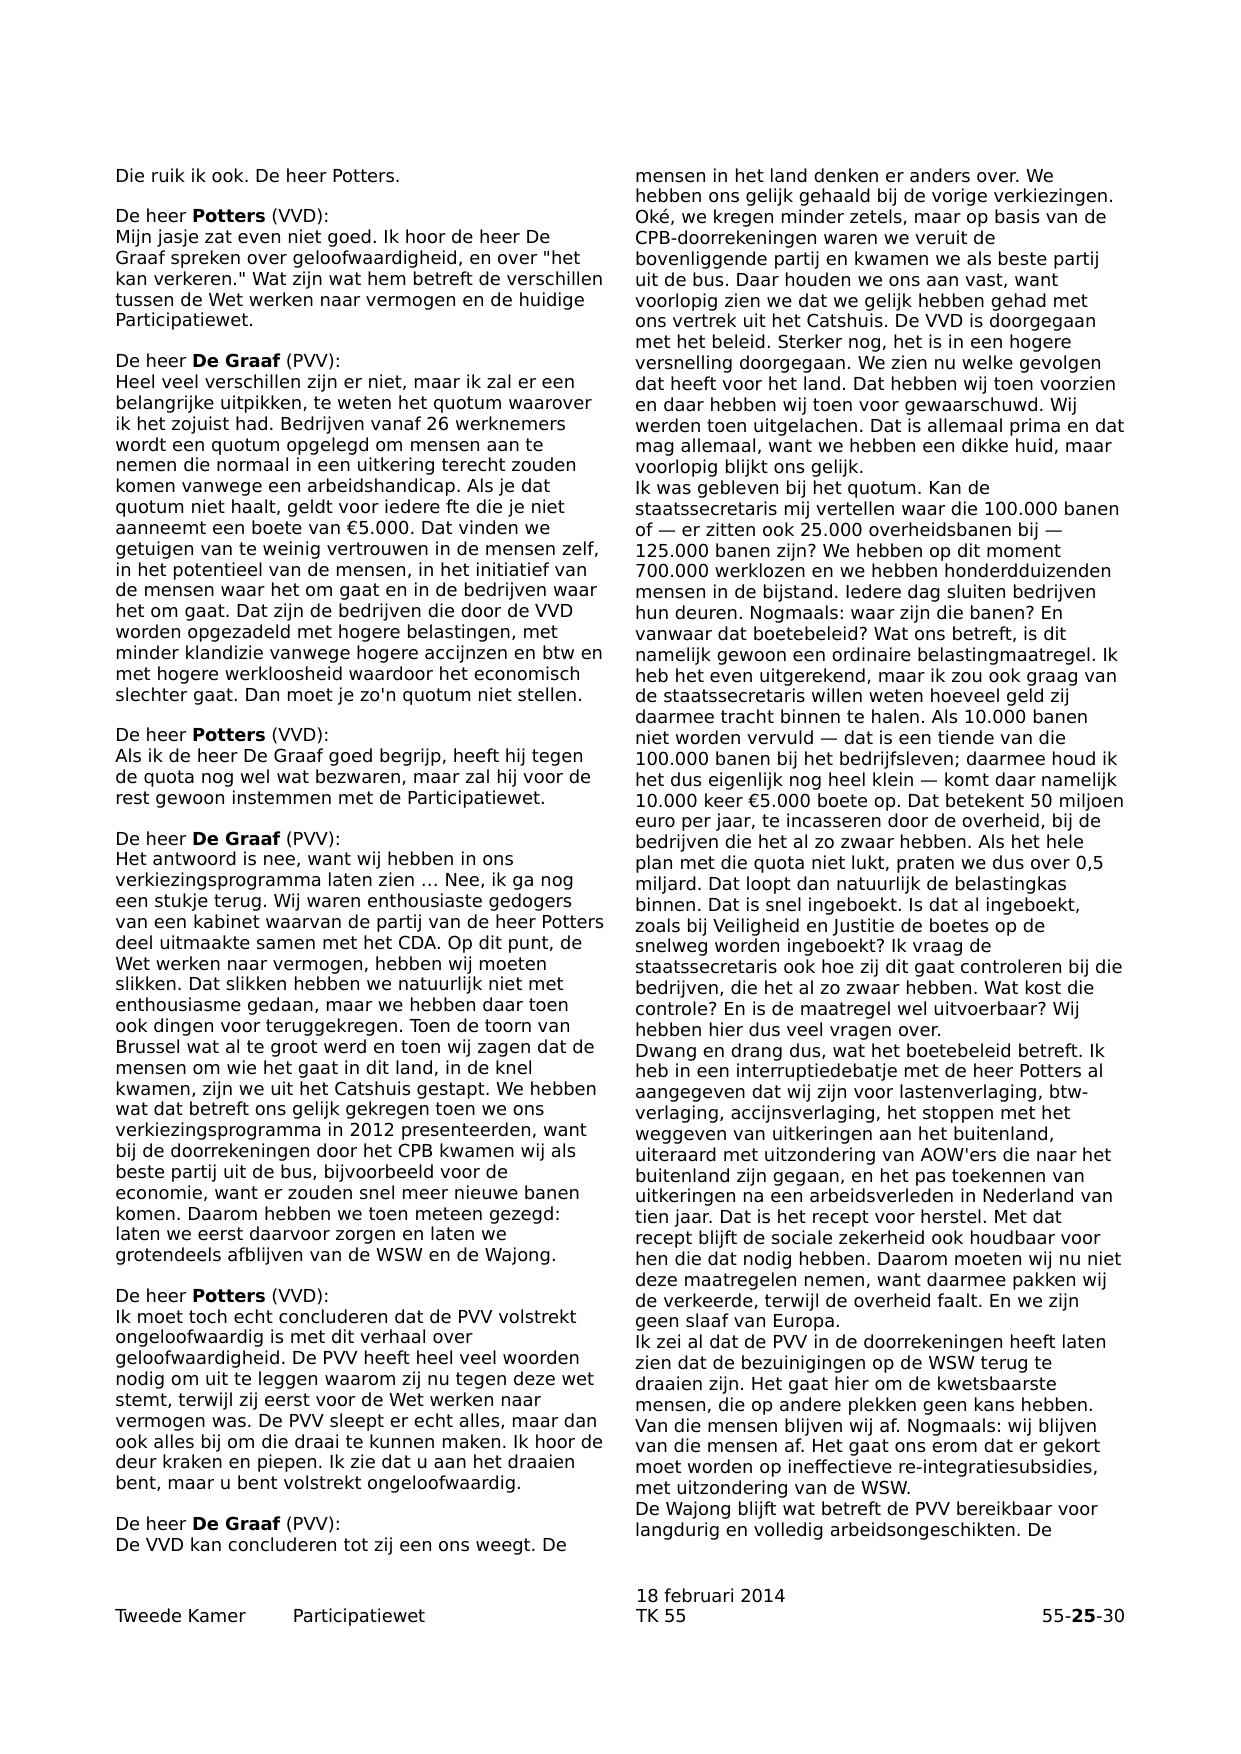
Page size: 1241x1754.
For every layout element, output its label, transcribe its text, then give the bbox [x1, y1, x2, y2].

text De heer Potters (VVD): [115, 725, 605, 746]
text De heer Potters (VVD): [115, 206, 605, 227]
text mensen in het land denken er anders over. We hebben ons gelijk gehaald bij de vorige verkiezingen. Oké, we kregen minder zetels, maar op basis van de CPB-doorrekeningen waren we veruit de bovenliggende partij en kwamen we als beste partij uit de bus. Daar houden we ons aan vast, want voorlopig zien we dat we gelijk hebben gehad met ons vertrek uit het Catshuis. De VVD is doorgegaan met het beleid. Sterker nog, het is in een hogere versnelling doorgegaan. We zien nu welke gevolgen dat heeft voor het land. Dat hebben wij toen voorzien en daar hebben wij toen voor gewaarschuwd. Wij werden toen uitgelachen. Dat is allemaal prima en dat mag allemaal, want we hebben een dikke huid, maar voorlopig blijkt ons gelijk. [635, 165, 1125, 478]
text Ik was gebleven bij het quotum. Kan de staatssecretaris mij vertellen waar die 100.000 banen of — er zitten ook 25.000 overheidsbanen bij — 125.000 banen zijn? We hebben op dit moment 700.000 werklozen en we hebben honderdduizenden mensen in de bijstand. Iedere dag sluiten bedrijven hun deuren. Nogmaals: waar zijn die banen? En vanwaar dat boetebeleid? Wat ons betreft, is dit namelijk gewoon een ordinaire belastingmaatregel. Ik heb het even uitgerekend, maar ik zou ook graag van de staatssecretaris willen weten hoeveel geld zij daarmee tracht binnen te halen. Als 10.000 banen niet worden vervuld — dat is een tiende van die 100.000 banen bij het bedrijfsleven; daarmee houd ik het dus eigenlijk nog heel klein — komt daar namelijk 10.000 keer €5.000 boete op. Dat betekent 50 miljoen euro per jaar, te incasseren door de overheid, bij de bedrijven die het al zo zwaar hebben. Als het hele plan met die quota niet lukt, praten we dus over 0,5 miljard. Dat loopt dan natuurlijk de belastingkas binnen. Dat is snel ingeboekt. Is dat al ingeboekt, zoals bij Veiligheid en Justitie de boetes op de snelweg worden ingeboekt? Ik vraag de staatssecretaris ook hoe zij dit gaat controleren bij die bedrijven, die het al zo zwaar hebben. Wat kost die controle? En is de maatregel wel uitvoerbaar? Wij hebben hier dus veel vragen over. [635, 478, 1125, 1040]
text Mijn jasje zat even niet goed. Ik hoor de heer De Graaf spreken over geloofwaardigheid, en over "het kan verkeren." Wat zijn wat hem betreft de verschillen tussen de Wet werken naar vermogen en de huidige Participatiewet. [115, 227, 605, 331]
text De heer De Graaf (PVV): [115, 351, 605, 372]
text Ik moet toch echt concluderen dat de PVV volstrekt ongeloofwaardig is met dit verhaal over geloofwaardigheid. De PVV heeft heel veel woorden nodig om uit te leggen waarom zij nu tegen deze wet stemt, terwijl zij eerst voor de Wet werken naar vermogen was. De PVV sleept er echt alles, maar dan ook alles bij om die draai te kunnen maken. Ik hoor de deur kraken en piepen. Ik zie dat u aan het draaien bent, maar u bent volstrekt ongeloofwaardig. [115, 1306, 605, 1494]
text Heel veel verschillen zijn er niet, maar ik zal er een belangrijke uitpikken, te weten het quotum waarover ik het zojuist had. Bedrijven vanaf 26 werknemers wordt een quotum opgelegd om mensen aan te nemen die normaal in een uitkering terecht zouden komen vanwege een arbeidshandicap. Als je dat quotum niet haalt, geldt voor iedere fte die je niet aanneemt een boete van €5.000. Dat vinden we getuigen van te weinig vertrouwen in de mensen zelf, in het potentieel van de mensen, in het initiatief van de mensen waar het om gaat en in de bedrijven waar het om gaat. Dat zijn de bedrijven die door de VVD worden opgezadeld met hogere belastingen, met minder klandizie vanwege hogere accijnzen en btw en met hogere werkloosheid waardoor het economisch slechter gaat. Dan moet je zo'n quotum niet stellen. [115, 372, 605, 705]
text Ik zei al dat de PVV in de doorrekeningen heeft laten zien dat de bezuinigingen op de WSW terug te draaien zijn. Het gaat hier om de kwetsbaarste mensen, die op andere plekken geen kans hebben. Van die mensen blijven wij af. Nogmaals: wij blijven van die mensen af. Het gaat ons erom dat er gekort moet worden op ineffectieve re-integratiesubsidies, met uitzondering van de WSW. [635, 1332, 1125, 1499]
text Als ik de heer De Graaf goed begrijp, heeft hij tegen de quota nog wel wat bezwaren, maar zal hij voor de rest gewoon instemmen met de Participatiewet. [115, 746, 605, 808]
text De heer De Graaf (PVV): [115, 828, 605, 849]
text De Wajong blijft wat betreft de PVV bereikbaar voor langdurig en volledig arbeidsongeschikten. De [635, 1499, 1125, 1540]
text Dwang en drang dus, wat het boetebeleid betreft. Ik heb in een interruptiedebatje met de heer Potters al aangegeven dat wij zijn voor lastenverlaging, btw-verlaging, accijnsverlaging, het stoppen met het weggeven van uitkeringen aan het buitenland, uiteraard met uitzondering van AOW'ers die naar het buitenland zijn gegaan, en het pas toekennen van uitkeringen na een arbeidsverleden in Nederland van tien jaar. Dat is het recept voor herstel. Met dat recept blijft de sociale zekerheid ook houdbaar voor hen die dat nodig hebben. Daarom moeten wij nu niet deze maatregelen nemen, want daarmee pakken wij de verkeerde, terwijl de overheid faalt. En we zijn geen slaaf van Europa. [635, 1040, 1125, 1332]
text Het antwoord is nee, want wij hebben in ons verkiezingsprogramma laten zien … Nee, ik ga nog een stukje terug. Wij waren enthousiaste gedogers van een kabinet waarvan de partij van de heer Potters deel uitmaakte samen met het CDA. Op dit punt, de Wet werken naar vermogen, hebben wij moeten slikken. Dat slikken hebben we natuurlijk niet met enthousiasme gedaan, maar we hebben daar toen ook dingen voor teruggekregen. Toen de toorn van Brussel wat al te groot werd en toen wij zagen dat de mensen om wie het gaat in dit land, in de knel kwamen, zijn we uit het Catshuis gestapt. We hebben wat dat betreft ons gelijk gekregen toen we ons verkiezingsprogramma in 2012 presenteerden, want bij de doorrekeningen door het CPB kwamen wij als beste partij uit de bus, bijvoorbeeld voor de economie, want er zouden snel meer nieuwe banen komen. Daarom hebben we toen meteen gezegd: laten we eerst daarvoor zorgen en laten we grotendeels afblijven van de WSW en de Wajong. [115, 849, 605, 1266]
text De heer De Graaf (PVV): [115, 1514, 605, 1535]
text De VVD kan concluderen tot zij een ons weegt. De [115, 1535, 605, 1556]
text Die ruik ik ook. De heer Potters. [115, 165, 605, 186]
text De heer Potters (VVD): [115, 1286, 605, 1306]
